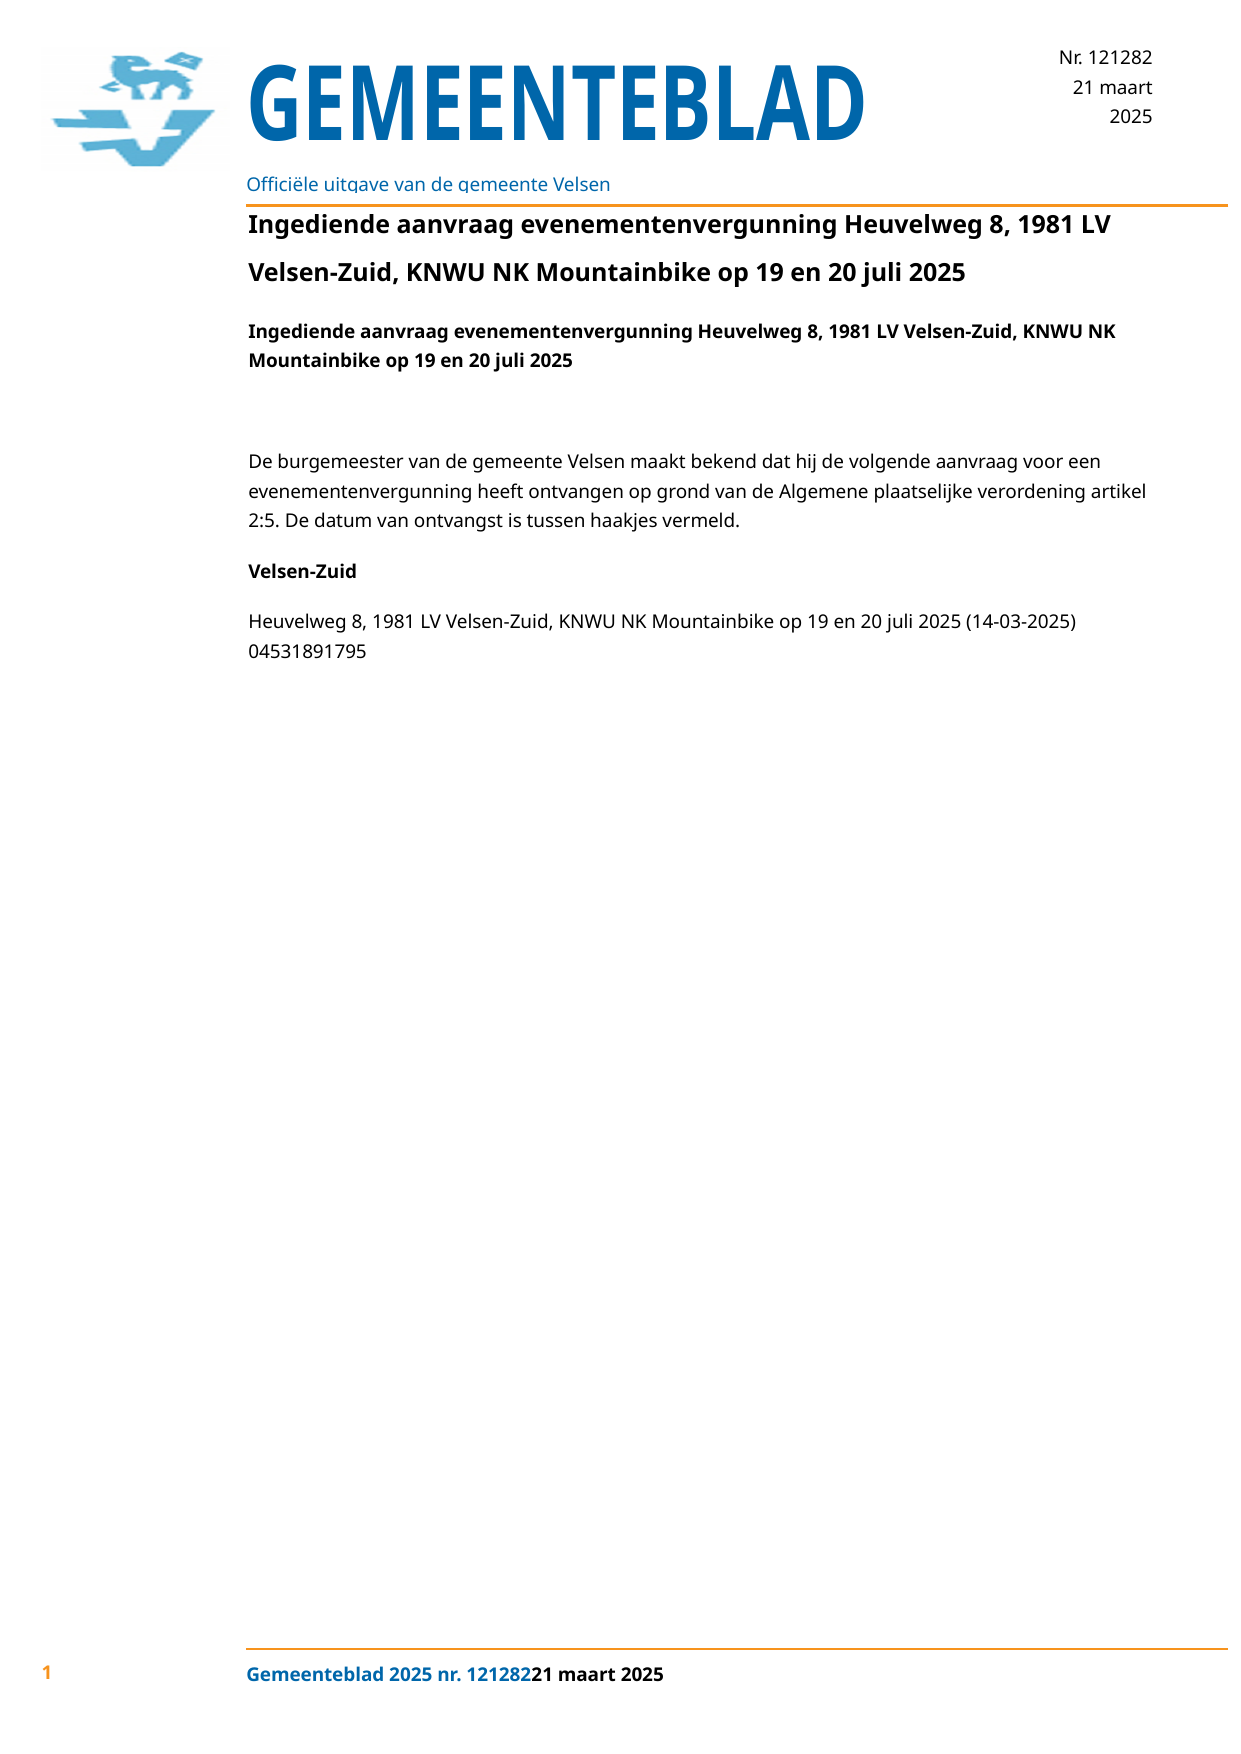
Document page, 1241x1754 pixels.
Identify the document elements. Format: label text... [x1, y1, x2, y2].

text Velsen-Zuid [248, 558, 1152, 584]
text Heuvelweg 8, 1981 LV Velsen-Zuid, KNWU NK Mountainbike op 19 en 20 juli 2025 (14-03-2025) 04531891795 [248, 608, 1152, 664]
text De burgemeester van de gemeente Velsen maakt bekend dat hij de volgende aanvraag voor een evenementenvergunning heeft ontvangen op grond van de Algemene plaatselijke verordening artikel 2:5. De datum van ontvangst is tussen haakjes vermeld. [248, 448, 1152, 533]
text Ingediende aanvraag evenementenvergunning Heuvelweg 8, 1981 LV Velsen-Zuid, KNWU NK Mountainbike op 19 en 20 juli 2025 [248, 207, 1152, 288]
text Ingediende aanvraag evenementenvergunning Heuvelweg 8, 1981 LV Velsen-Zuid, KNWU NK Mountainbike op 19 en 20 juli 2025 [248, 318, 1152, 373]
picture [41, 47, 231, 172]
